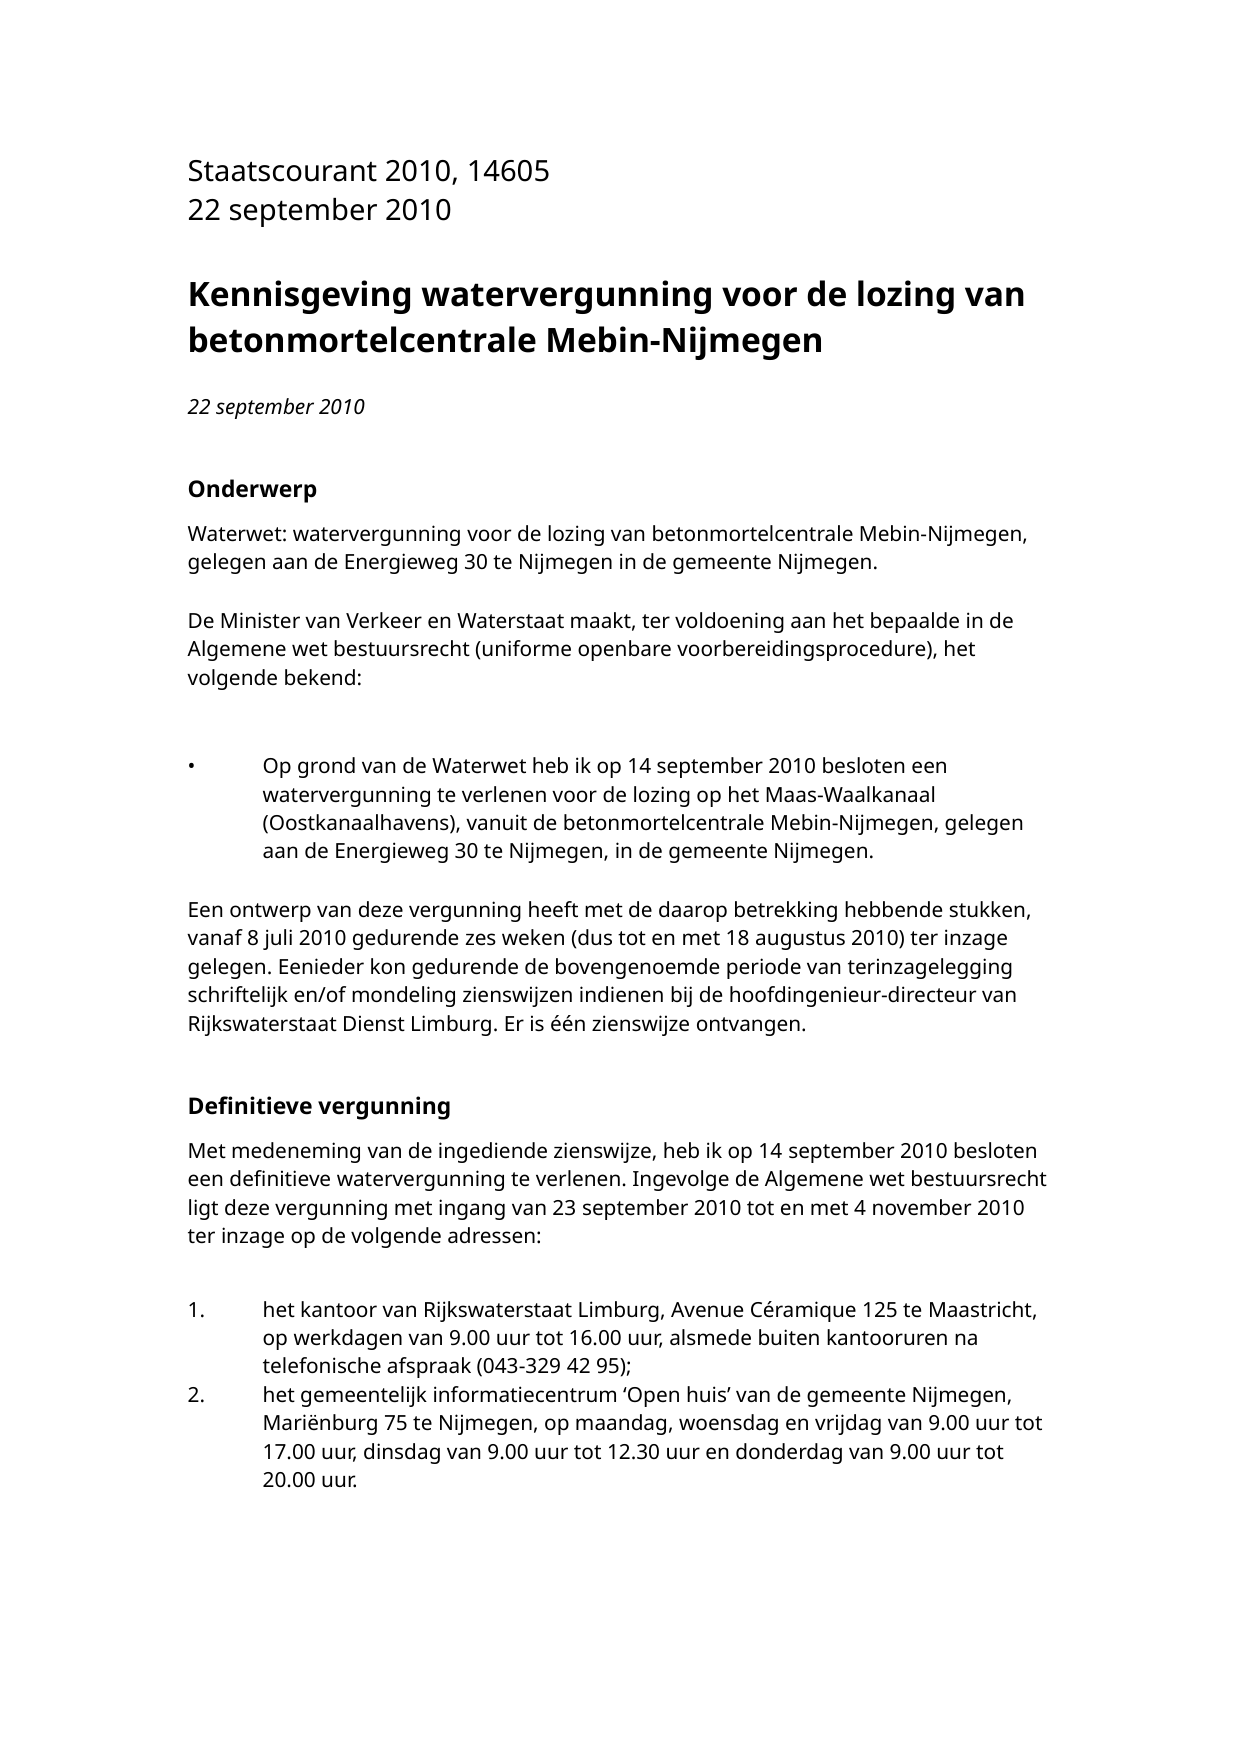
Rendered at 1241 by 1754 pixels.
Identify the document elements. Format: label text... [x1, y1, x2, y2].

text De Minister van Verkeer en Waterstaat maakt, ter voldoening aan het bepaalde in de Algemene wet bestuursrecht (uniforme openbare voorbereidingsprocedure), het volgende bekend: [187, 606, 1053, 691]
text 22 september 2010 [187, 392, 1053, 420]
text Waterwet: watervergunning voor de lozing van betonmortelcentrale Mebin-Nijmegen, gelegen aan de Energieweg 30 te Nijmegen in de gemeente Nijmegen. [187, 519, 1053, 576]
list het kantoor van Rijkswaterstaat Limburg, Avenue Céramique 125 te Maastricht, op werkdagen van 9.00 uur tot 16.00 uur, alsmede buiten kantooruren na telefonische afspraak (043-329 42 95); [187, 1295, 1053, 1380]
subtitle Kennisgeving watervergunning voor de lozing van betonmortelcentrale Mebin-Nijmegen [187, 271, 1053, 362]
text Een ontwerp van deze vergunning heeft met de daarop betrekking hebbende stukken, vanaf 8 juli 2010 gedurende zes weken (dus tot en met 18 augustus 2010) ter inzage gelegen. Eenieder kon gedurende de bovengenoemde periode van terinzagelegging schriftelijk en/of mondeling zienswijzen indienen bij de hoofdingenieur-directeur van Rijkswaterstaat Dienst Limburg. Er is één zienswijze ontvangen. [187, 895, 1053, 1037]
text Met medeneming van de ingediende zienswijze, heb ik op 14 september 2010 besloten een definitieve watervergunning te verlenen. Ingevolge de Algemene wet bestuursrecht ligt deze vergunning met ingang van 23 september 2010 tot en met 4 november 2010 ter inzage op de volgende adressen: [187, 1136, 1053, 1250]
subtitle Onderwerp [187, 473, 1053, 504]
subtitle Definitieve vergunning [187, 1090, 1053, 1121]
list Op grond van de Waterwet heb ik op 14 september 2010 besloten een watervergunning te verlenen voor de lozing op het Maas-Waalkanaal (Oostkanaalhavens), vanuit de betonmortelcentrale Mebin-Nijmegen, gelegen aan de Energieweg 30 te Nijmegen, in de gemeente Nijmegen. [187, 751, 1053, 865]
text Staatscourant 2010, 14605 [187, 150, 1053, 190]
list het gemeentelijk informatiecentrum ‘Open huis’ van de gemeente Nijmegen, Mariënburg 75 te Nijmegen, op maandag, woensdag en vrijdag van 9.00 uur tot 17.00 uur, dinsdag van 9.00 uur tot 12.30 uur en donderdag van 9.00 uur tot 20.00 uur. [187, 1380, 1053, 1494]
text 22 september 2010 [187, 190, 1053, 229]
